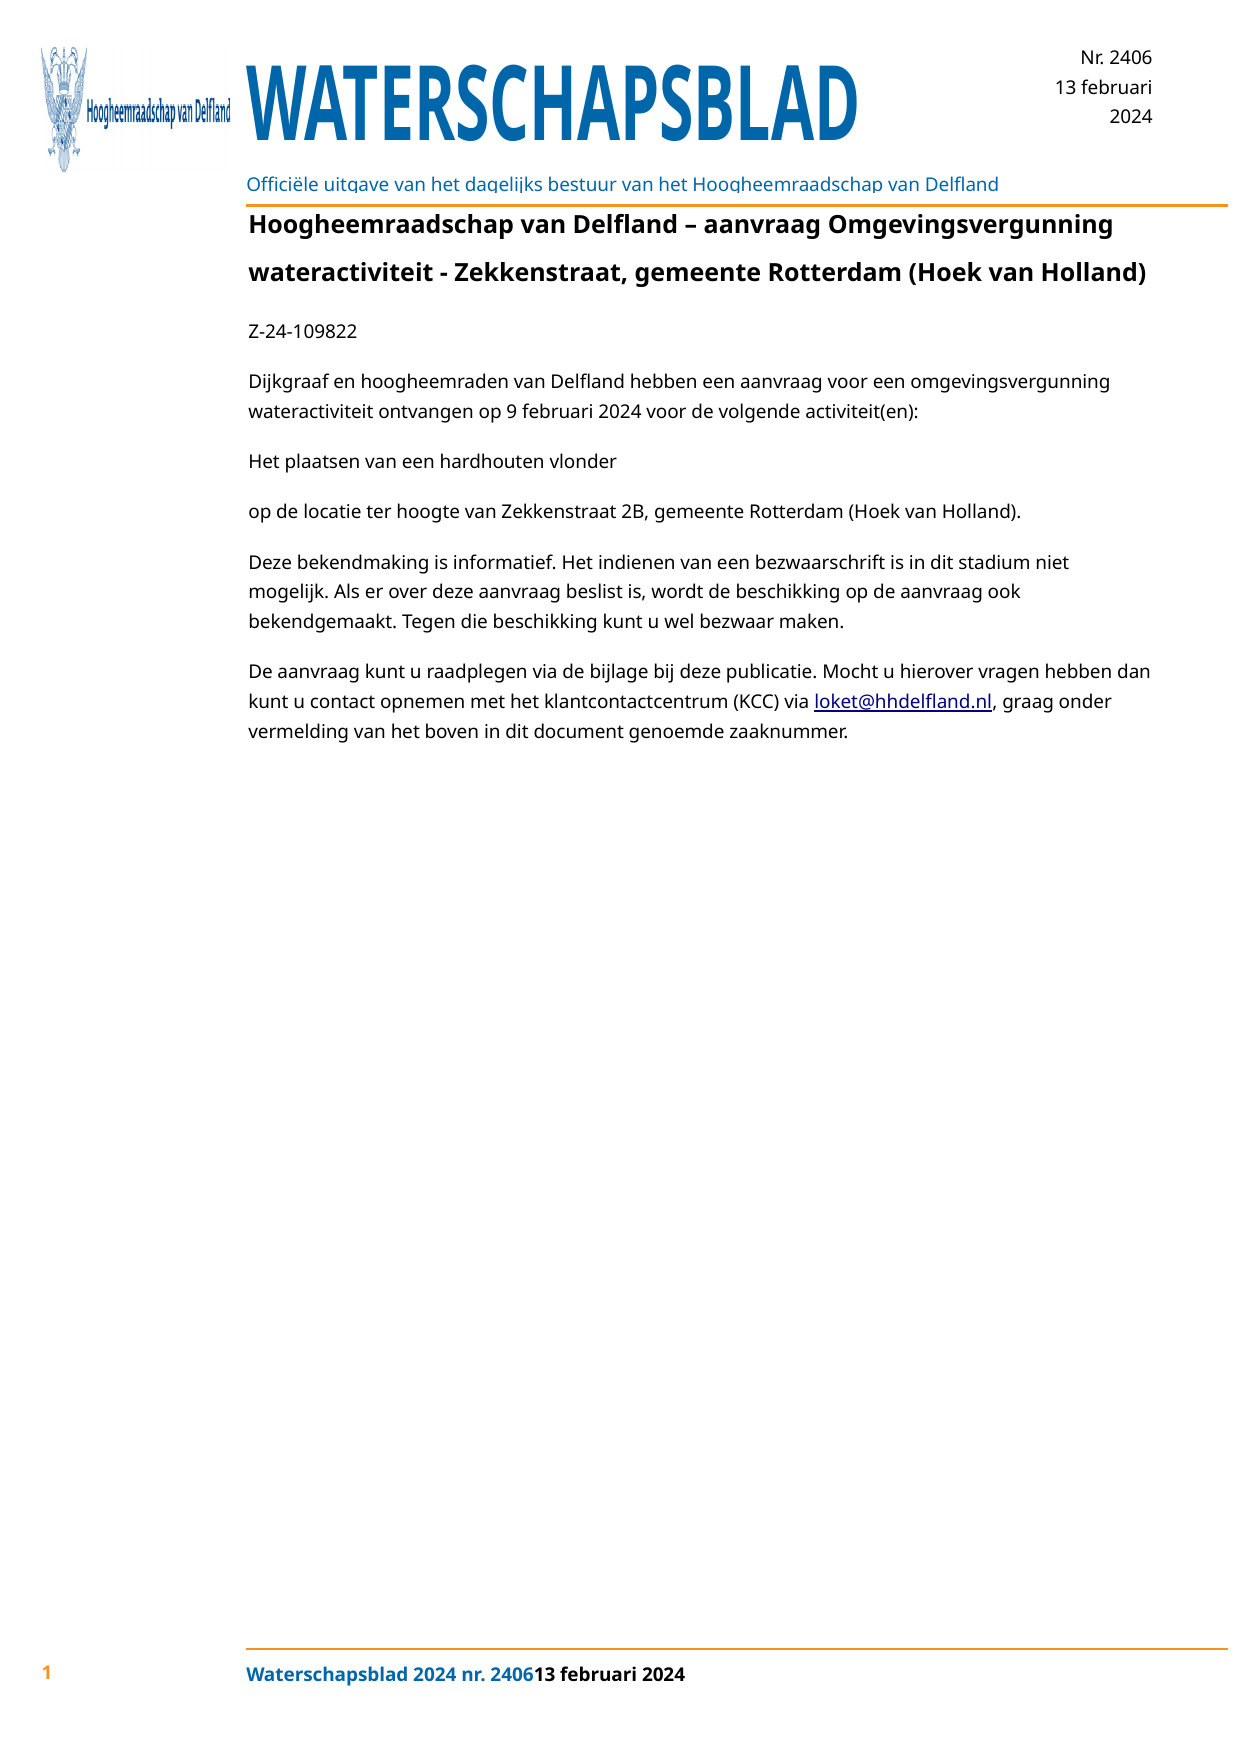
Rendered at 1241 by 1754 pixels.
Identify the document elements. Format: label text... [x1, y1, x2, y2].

text Deze bekendmaking is informatief. Het indienen van een bezwaarschrift is in dit stadium niet mogelijk. Als er over deze aanvraag beslist is, wordt de beschikking op de aanvraag ook bekendgemaakt. Tegen die beschikking kunt u wel bezwaar maken. [248, 549, 1152, 634]
picture [41, 47, 231, 172]
text Het plaatsen van een hardhouten vlonder [248, 448, 1152, 474]
text Z-24-109822 [248, 318, 1152, 344]
text op de locatie ter hoogte van Zekkenstraat 2B, gemeente Rotterdam (Hoek van Holland). [248, 499, 1152, 524]
text Dijkgraaf en hoogheemraden van Delfland hebben een aanvraag voor een omgevingsvergunning wateractiviteit ontvangen op 9 februari 2024 voor de volgende activiteit(en): [248, 368, 1152, 424]
text Hoogheemraadschap van Delfland – aanvraag Omgevingsvergunning wateractiviteit - Zekkenstraat, gemeente Rotterdam (Hoek van Holland) [248, 207, 1152, 288]
text De aanvraag kunt u raadplegen via de bijlage bij deze publicatie. Mocht u hierover vragen hebben dan kunt u contact opnemen met het klantcontactcentrum (KCC) via loket@hhdelfland.nl, graag onder vermelding van het boven in dit document genoemde zaaknummer. [248, 659, 1152, 744]
